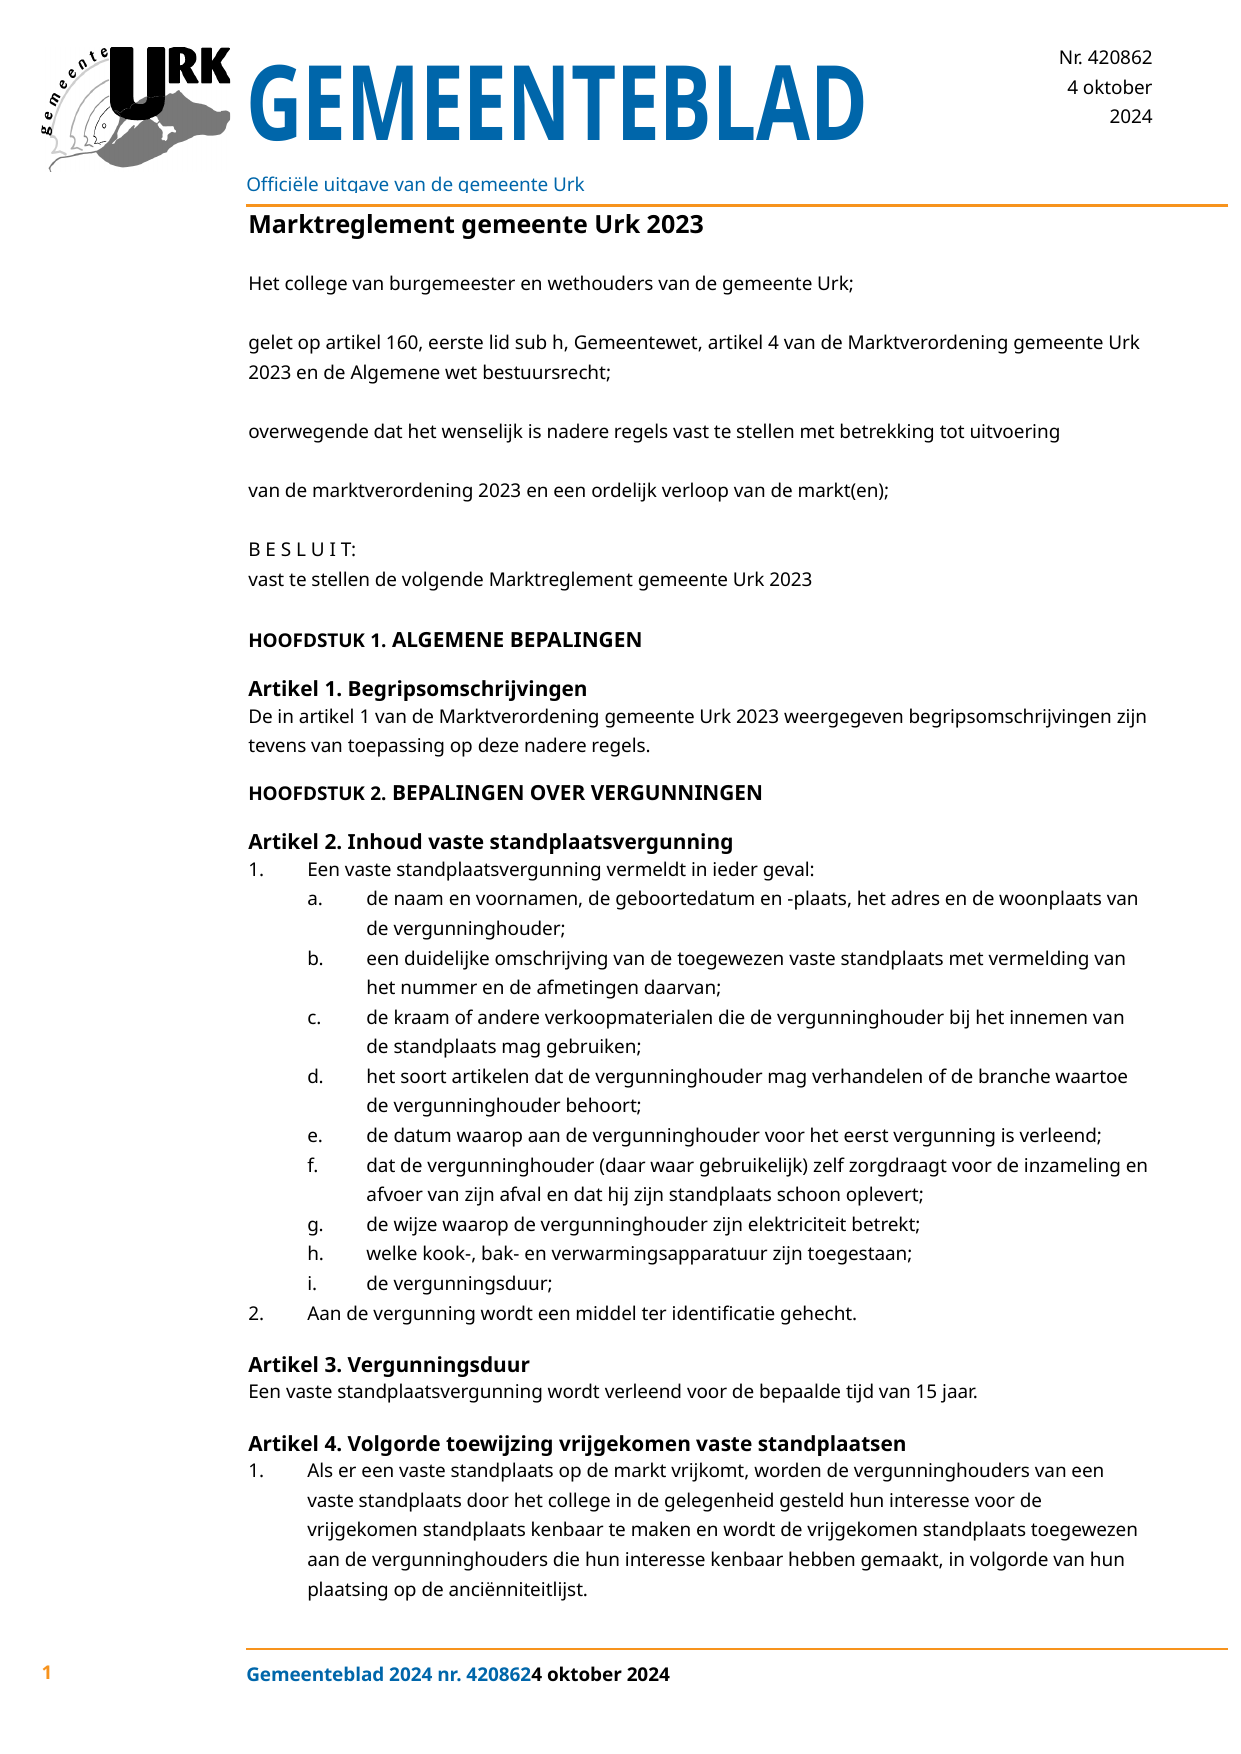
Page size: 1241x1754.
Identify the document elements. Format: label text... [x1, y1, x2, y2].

list welke kook-, bak- en verwarmingsapparatuur zijn toegestaan; [307, 1241, 1152, 1266]
list een duidelijke omschrijving van de toegewezen vaste standplaats met vermelding van het nummer en de afmetingen daarvan; [307, 945, 1152, 1000]
list de naam en voornamen, de geboortedatum en -plaats, het adres en de woonplaats van de vergunninghouder; [307, 886, 1152, 941]
text Marktreglement gemeente Urk 2023 [248, 207, 1152, 241]
text Artikel 2. Inhoud vaste standplaatsvergunning [248, 827, 1152, 856]
text B E S L U I T: [248, 537, 1152, 562]
text Artikel 3. Vergunningsduur [248, 1350, 1152, 1378]
text vast te stellen de volgende Marktreglement gemeente Urk 2023 [248, 566, 1152, 592]
list het soort artikelen dat de vergunninghouder mag verhandelen of de branche waartoe de vergunninghouder behoort; [307, 1063, 1152, 1118]
text HOOFDSTUK 2. BEPALINGEN OVER VERGUNNINGEN [248, 778, 1152, 807]
list dat de vergunninghouder (daar waar gebruikelijk) zelf zorgdraagt voor de inzameling en afvoer van zijn afval en dat hij zijn standplaats schoon oplevert; [307, 1152, 1152, 1207]
list de kraam of andere verkoopmaterialen die de vergunninghouder bij het innemen van de standplaats mag gebruiken; [307, 1004, 1152, 1059]
text Artikel 4. Volgorde toewijzing vrijgekomen vaste standplaatsen [248, 1429, 1152, 1457]
text gelet op artikel 160, eerste lid sub h, Gemeentewet, artikel 4 van de Marktverordening gemeente Urk 2023 en de Algemene wet bestuursrecht; [248, 329, 1152, 385]
text van de marktverordening 2023 en een ordelijk verloop van de markt(en); [248, 477, 1152, 503]
text Artikel 1. Begripsomschrijvingen [248, 674, 1152, 703]
list de wijze waarop de vergunninghouder zijn elektriciteit betrekt; [307, 1211, 1152, 1237]
text HOOFDSTUK 1. ALGEMENE BEPALINGEN [248, 625, 1152, 654]
list de datum waarop aan de vergunninghouder voor het eerst vergunning is verleend; [307, 1122, 1152, 1148]
text Het college van burgemeester en wethouders van de gemeente Urk; [248, 270, 1152, 296]
text De in artikel 1 van de Marktverordening gemeente Urk 2023 weergegeven begripsomschrijvingen zijn tevens van toepassing op deze nadere regels. [248, 703, 1152, 758]
text overwegende dat het wenselijk is nadere regels vast te stellen met betrekking tot uitvoering [248, 418, 1152, 444]
list Aan de vergunning wordt een middel ter identificatie gehecht. [248, 1300, 1152, 1325]
text Een vaste standplaatsvergunning wordt verleend voor de bepaalde tijd van 15 jaar. [248, 1378, 1152, 1404]
picture [41, 47, 231, 172]
list Als er een vaste standplaats op de markt vrijkomt, worden de vergunninghouders van een vaste standplaats door het college in de gelegenheid gesteld hun interesse voor de vrijgekomen standplaats kenbaar te maken en wordt de vrijgekomen standplaats toegewezen aan de vergunninghouders die hun interesse kenbaar hebben gemaakt, in volgorde van hun plaatsing op de anciënniteitlijst. [248, 1457, 1152, 1601]
list Een vaste standplaatsvergunning vermeldt in ieder geval: [248, 856, 1152, 882]
list de vergunningsduur; [307, 1270, 1152, 1296]
